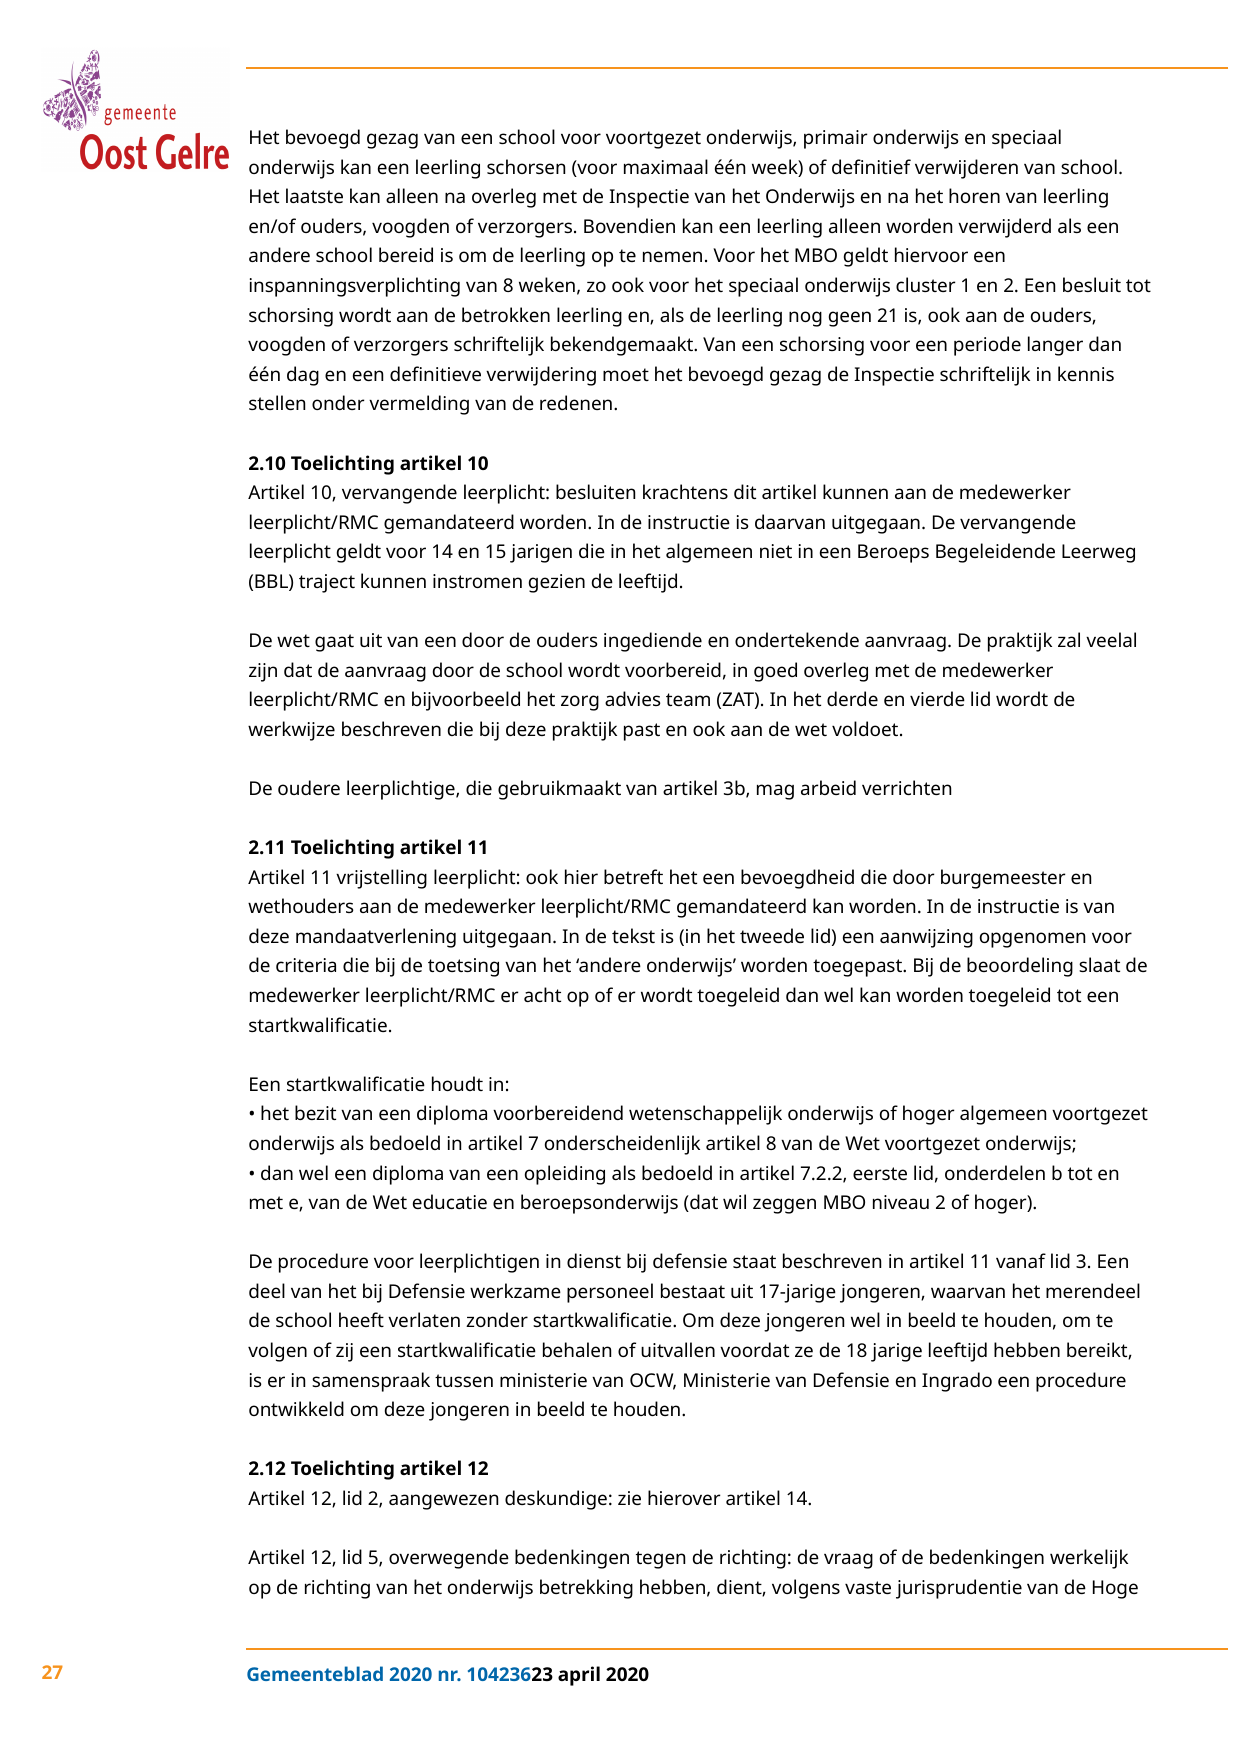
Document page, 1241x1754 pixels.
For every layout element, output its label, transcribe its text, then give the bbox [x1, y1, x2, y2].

text Artikel 11 vrijstelling leerplicht: ook hier betreft het een bevoegdheid die door burgemeester en wethouders aan de medewerker leerplicht/RMC gemandateerd kan worden. In de instructie is van deze mandaatverlening uitgegaan. In de tekst is (in het tweede lid) een aanwijzing opgenomen voor de criteria die bij de toetsing van het ‘andere onderwijs’ worden toegepast. Bij de beoordeling slaat de medewerker leerplicht/RMC er acht op of er wordt toegeleid dan wel kan worden toegeleid tot een startkwalificatie. [248, 864, 1152, 1038]
text Een startkwalificatie houdt in: [248, 1071, 1152, 1097]
text De procedure voor leerplichtigen in dienst bij defensie staat beschreven in artikel 11 vanaf lid 3. Een deel van het bij Defensie werkzame personeel bestaat uit 17-jarige jongeren, waarvan het merendeel de school heeft verlaten zonder startkwalificatie. Om deze jongeren wel in beeld te houden, om te volgen of zij een startkwalificatie behalen of uitvallen voordat ze de 18 jarige leeftijd hebben bereikt, is er in samenspraak tussen ministerie van OCW, Ministerie van Defensie en Ingrado een procedure ontwikkeld om deze jongeren in beeld te houden. [248, 1248, 1152, 1422]
text Artikel 10, vervangende leerplicht: besluiten krachtens dit artikel kunnen aan de medewerker leerplicht/RMC gemandateerd worden. In de instructie is daarvan uitgegaan. De vervangende leerplicht geldt voor 14 en 15 jarigen die in het algemeen niet in een Beroeps Begeleidende Leerweg (BBL) traject kunnen instromen gezien de leeftijd. [248, 479, 1152, 594]
text • het bezit van een diploma voorbereidend wetenschappelijk onderwijs of hoger algemeen voortgezet onderwijs als bedoeld in artikel 7 onderscheidenlijk artikel 8 van de Wet voortgezet onderwijs; [248, 1101, 1152, 1156]
picture [41, 47, 231, 172]
text 2.12 Toelichting artikel 12 [248, 1456, 1152, 1481]
text Artikel 12, lid 2, aangewezen deskundige: zie hierover artikel 14. [248, 1485, 1152, 1511]
text De oudere leerplichtige, die gebruikmaakt van artikel 3b, mag arbeid verrichten [248, 775, 1152, 801]
text Artikel 12, lid 5, overwegende bedenkingen tegen de richting: de vraag of de bedenkingen werkelijk op de richting van het onderwijs betrekking hebben, dient, volgens vaste jurisprudentie van de Hoge [248, 1544, 1152, 1600]
text • dan wel een diploma van een opleiding als bedoeld in artikel 7.2.2, eerste lid, onderdelen b tot en met e, van de Wet educatie en beroepsonderwijs (dat wil zeggen MBO niveau 2 of hoger). [248, 1160, 1152, 1215]
text Het bevoegd gezag van een school voor voortgezet onderwijs, primair onderwijs en speciaal onderwijs kan een leerling schorsen (voor maximaal één week) of definitief verwijderen van school. Het laatste kan alleen na overleg met de Inspectie van het Onderwijs en na het horen van leerling en/of ouders, voogden of verzorgers. Bovendien kan een leerling alleen worden verwijderd als een andere school bereid is om de leerling op te nemen. Voor het MBO geldt hiervoor een inspanningsverplichting van 8 weken, zo ook voor het speciaal onderwijs cluster 1 en 2. Een besluit tot schorsing wordt aan de betrokken leerling en, als de leerling nog geen 21 is, ook aan de ouders, voogden of verzorgers schriftelijk bekendgemaakt. Van een schorsing voor een periode langer dan één dag en een definitieve verwijdering moet het bevoegd gezag de Inspectie schriftelijk in kennis stellen onder vermelding van de redenen. [248, 124, 1152, 416]
text De wet gaat uit van een door de ouders ingediende en ondertekende aanvraag. De praktijk zal veelal zijn dat de aanvraag door de school wordt voorbereid, in goed overleg met de medewerker leerplicht/RMC en bijvoorbeeld het zorg advies team (ZAT). In het derde en vierde lid wordt de werkwijze beschreven die bij deze praktijk past en ook aan de wet voldoet. [248, 627, 1152, 742]
text 2.11 Toelichting artikel 11 [248, 834, 1152, 860]
text 2.10 Toelichting artikel 10 [248, 450, 1152, 476]
